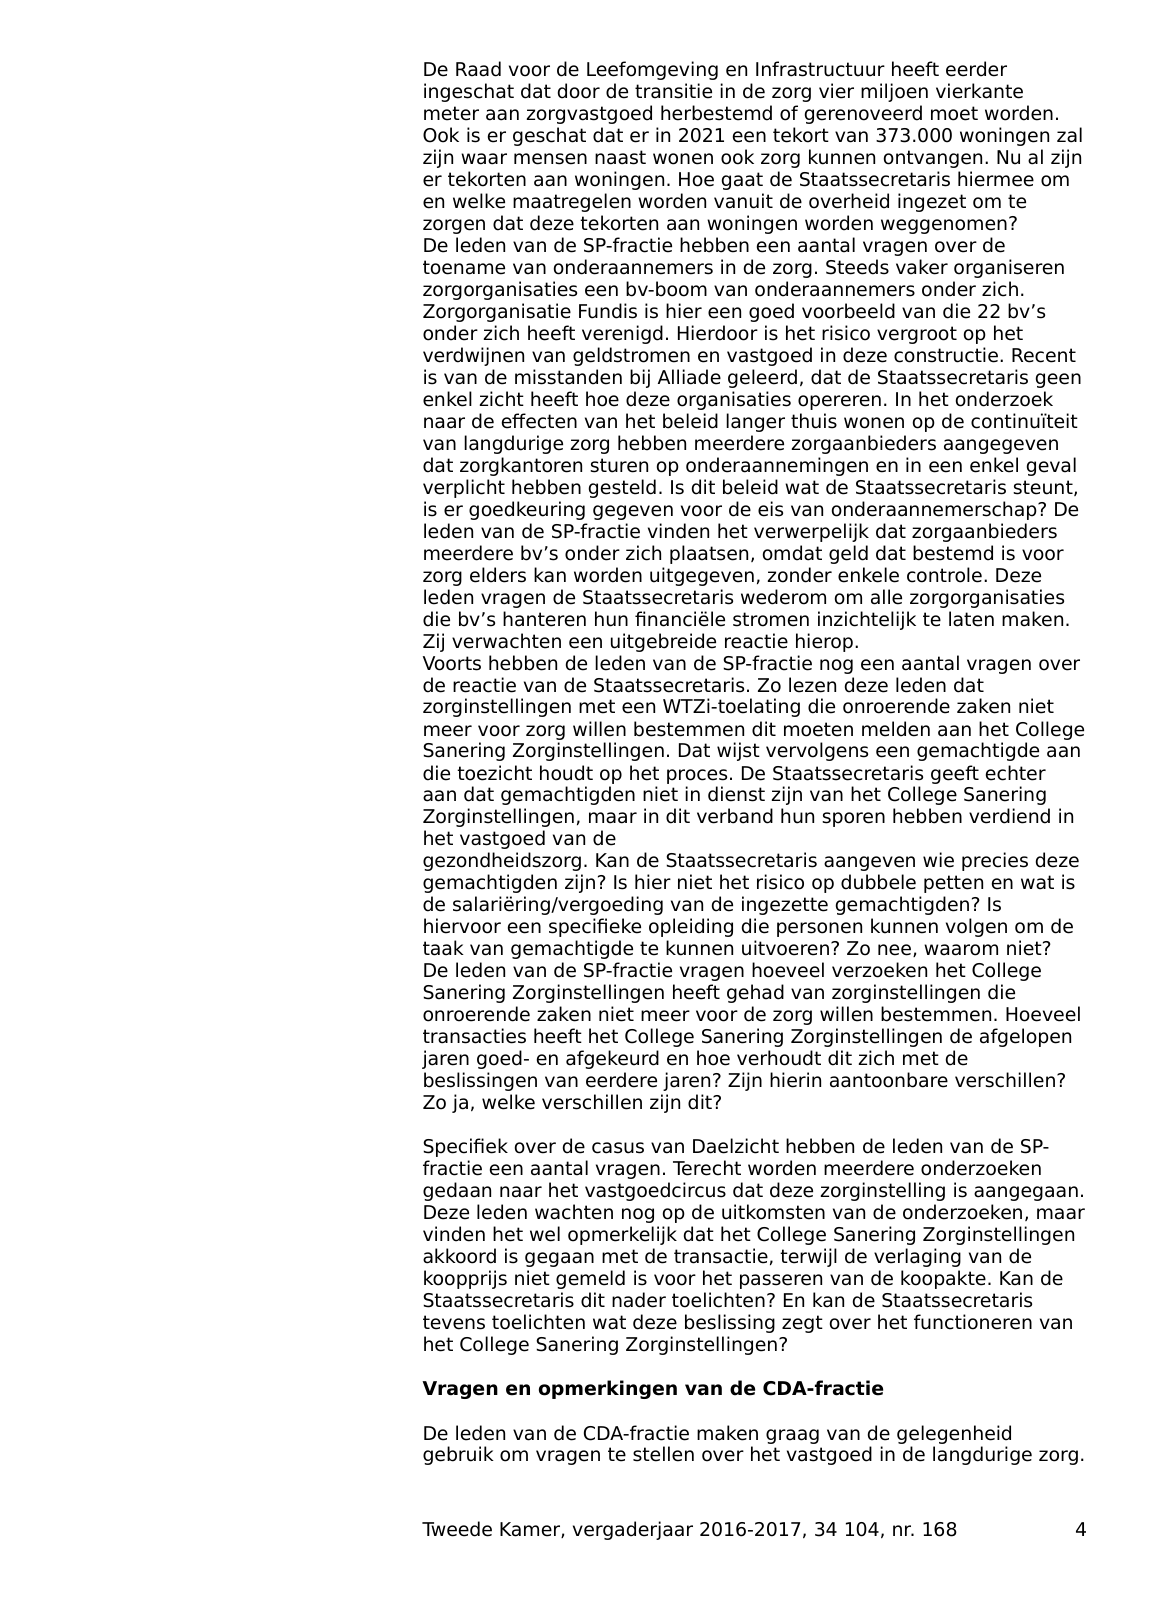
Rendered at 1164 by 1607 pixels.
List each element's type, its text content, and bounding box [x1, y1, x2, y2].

text Specifiek over de casus van Daelzicht hebben de leden van de SP-fractie een aantal vragen. Terecht worden meerdere onderzoeken gedaan naar het vastgoedcircus dat deze zorginstelling is aangegaan. Deze leden wachten nog op de uitkomsten van de onderzoeken, maar vinden het wel opmerkelijk dat het College Sanering Zorginstellingen akkoord is gegaan met de transactie, terwijl de verlaging van de koopprijs niet gemeld is voor het passeren van de koopakte. Kan de Staatssecretaris dit nader toelichten? En kan de Staatssecretaris tevens toelichten wat deze beslissing zegt over het functioneren van het College Sanering Zorginstellingen? [422, 1136, 1087, 1356]
text Voorts hebben de leden van de SP-fractie nog een aantal vragen over de reactie van de Staatssecretaris. Zo lezen deze leden dat zorginstellingen met een WTZi-toelating die onroerende zaken niet meer voor zorg willen bestemmen dit moeten melden aan het College Sanering Zorginstellingen. Dat wijst vervolgens een gemachtigde aan die toezicht houdt op het proces. De Staatssecretaris geeft echter aan dat gemachtigden niet in dienst zijn van het College Sanering Zorginstellingen, maar in dit verband hun sporen hebben verdiend in het vastgoed van de [422, 652, 1087, 850]
subtitle Vragen en opmerkingen van de CDA-fractie [422, 1378, 1087, 1400]
text De leden van de CDA-fractie maken graag van de gelegenheid gebruik om vragen te stellen over het vastgoed in de langdurige zorg. [422, 1422, 1087, 1466]
text De Raad voor de Leefomgeving en Infrastructuur heeft eerder ingeschat dat door de transitie in de zorg vier miljoen vierkante meter aan zorgvastgoed herbestemd of gerenoveerd moet worden. Ook is er geschat dat er in 2021 een tekort van 373.000 woningen zal zijn waar mensen naast wonen ook zorg kunnen ontvangen. Nu al zijn er tekorten aan woningen. Hoe gaat de Staatssecretaris hiermee om en welke maatregelen worden vanuit de overheid ingezet om te zorgen dat deze tekorten aan woningen worden weggenomen? [422, 59, 1087, 235]
text De leden van de SP-fractie vragen hoeveel verzoeken het College Sanering Zorginstellingen heeft gehad van zorginstellingen die onroerende zaken niet meer voor de zorg willen bestemmen. Hoeveel transacties heeft het College Sanering Zorginstellingen de afgelopen jaren goed- en afgekeurd en hoe verhoudt dit zich met de beslissingen van eerdere jaren? Zijn hierin aantoonbare verschillen? Zo ja, welke verschillen zijn dit? [422, 960, 1087, 1114]
text De leden van de SP-fractie hebben een aantal vragen over de toename van onderaannemers in de zorg. Steeds vaker organiseren zorgorganisaties een bv-boom van onderaannemers onder zich. Zorgorganisatie Fundis is hier een goed voorbeeld van die 22 bv’s onder zich heeft verenigd. Hierdoor is het risico vergroot op het verdwijnen van geldstromen en vastgoed in deze constructie. Recent is van de misstanden bij Alliade geleerd, dat de Staatssecretaris geen enkel zicht heeft hoe deze organisaties opereren. In het onderzoek naar de effecten van het beleid langer thuis wonen op de continuïteit van langdurige zorg hebben meerdere zorgaanbieders aangegeven dat zorgkantoren sturen op onderaannemingen en in een enkel geval verplicht hebben gesteld. Is dit beleid wat de Staatssecretaris steunt, is er goedkeuring gegeven voor de eis van onderaannemerschap? De leden van de SP-fractie vinden het verwerpelijk dat zorgaanbieders meerdere bv’s onder zich plaatsen, omdat geld dat bestemd is voor zorg elders kan worden uitgegeven, zonder enkele controle. Deze leden vragen de Staatssecretaris wederom om alle zorgorganisaties die bv’s hanteren hun financiële stromen inzichtelijk te laten maken. Zij verwachten een uitgebreide reactie hierop. [422, 235, 1087, 652]
text gezondheidszorg. Kan de Staatssecretaris aangeven wie precies deze gemachtigden zijn? Is hier niet het risico op dubbele petten en wat is de salariëring/vergoeding van de ingezette gemachtigden? Is hiervoor een specifieke opleiding die personen kunnen volgen om de taak van gemachtigde te kunnen uitvoeren? Zo nee, waarom niet? [422, 850, 1087, 960]
